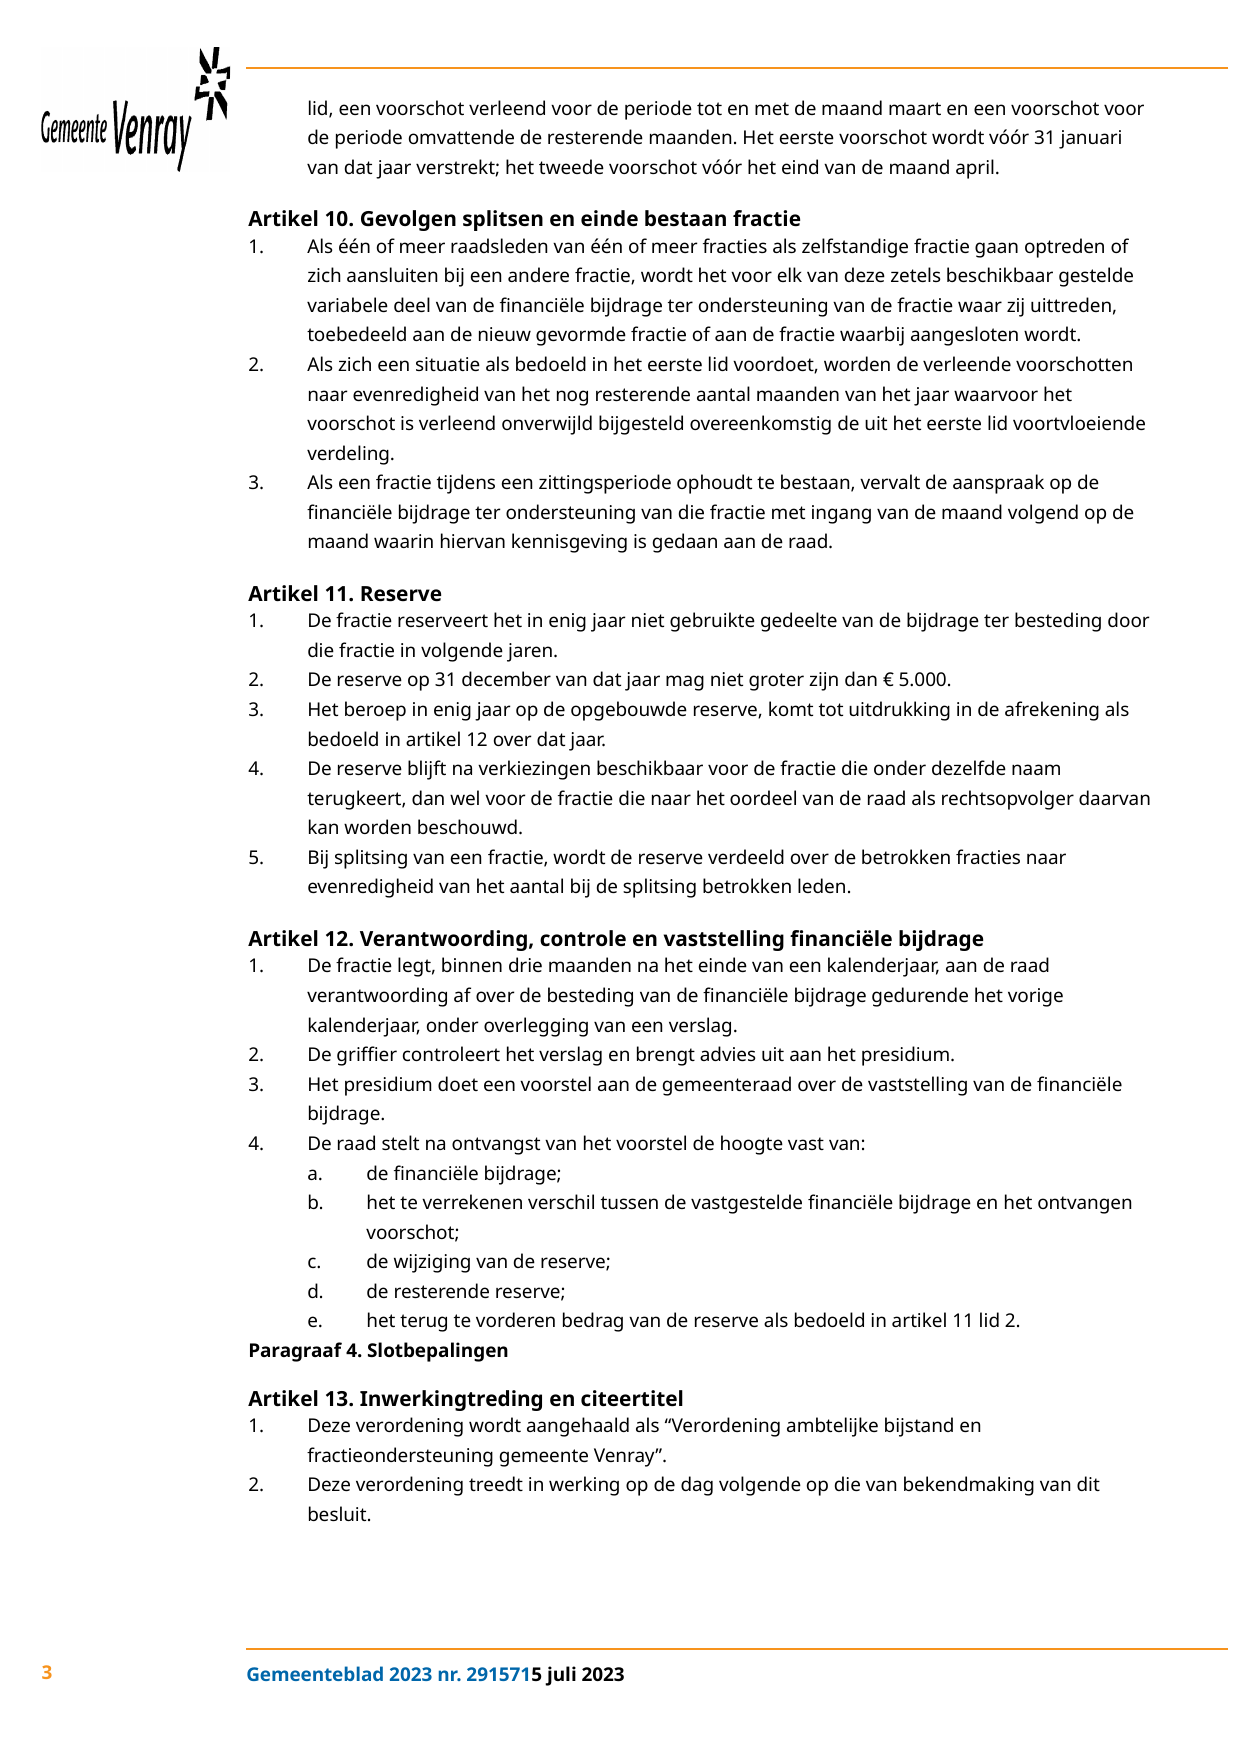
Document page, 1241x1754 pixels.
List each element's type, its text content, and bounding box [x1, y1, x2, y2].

list De fractie reserveert het in enig jaar niet gebruikte gedeelte van de bijdrage ter besteding door die fractie in volgende jaren. [248, 607, 1152, 663]
list Deze verordening treedt in werking op de dag volgende op die van bekendmaking van dit besluit. [248, 1471, 1152, 1527]
list de wijziging van de reserve; [307, 1248, 1152, 1274]
list Als één of meer raadsleden van één of meer fracties als zelfstandige fractie gaan optreden of zich aansluiten bij een andere fractie, wordt het voor elk van deze zetels beschikbaar gestelde variabele deel van de financiële bijdrage ter ondersteuning van de fractie waar zij uittreden, toebedeeld aan de nieuw gevormde fractie of aan de fractie waarbij aangesloten wordt. [248, 233, 1152, 347]
list Het beroep in enig jaar op de opgebouwde reserve, komt tot uitdrukking in de afrekening als bedoeld in artikel 12 over dat jaar. [248, 696, 1152, 752]
list Deze verordening wordt aangehaald als “Verordening ambtelijke bijstand en fractieondersteuning gemeente Venray”. [248, 1412, 1152, 1467]
text Paragraaf 4. Slotbepalingen [248, 1337, 1152, 1363]
list de resterende reserve; [307, 1278, 1152, 1304]
list De griffier controleert het verslag en brengt advies uit aan het presidium. [248, 1041, 1152, 1067]
text Artikel 10. Gevolgen splitsen en einde bestaan fractie [248, 204, 1152, 233]
list Bij splitsing van een fractie, wordt de reserve verdeeld over de betrokken fracties naar evenredigheid van het aantal bij de splitsing betrokken leden. [248, 844, 1152, 899]
list De reserve blijft na verkiezingen beschikbaar voor de fractie die onder dezelfde naam terugkeert, dan wel voor de fractie die naar het oordeel van de raad als rechtsopvolger daarvan kan worden beschouwd. [248, 755, 1152, 840]
list het te verrekenen verschil tussen de vastgestelde financiële bijdrage en het ontvangen voorschot; [307, 1189, 1152, 1244]
list Het presidium doet een voorstel aan de gemeenteraad over de vaststelling van de financiële bijdrage. [248, 1071, 1152, 1126]
text Artikel 11. Reserve [248, 579, 1152, 607]
list De fractie legt, binnen drie maanden na het einde van een kalenderjaar, aan de raad verantwoording af over de besteding van de financiële bijdrage gedurende het vorige kalenderjaar, onder overlegging van een verslag. [248, 953, 1152, 1037]
picture [41, 47, 231, 172]
list de financiële bijdrage; [307, 1160, 1152, 1185]
list lid, een voorschot verleend voor de periode tot en met de maand maart en een voorschot voor de periode omvattende de resterende maanden. Het eerste voorschot wordt vóór 31 januari van dat jaar verstrekt; het tweede voorschot vóór het eind van de maand april. [248, 95, 1152, 180]
list het terug te vorderen bedrag van de reserve als bedoeld in artikel 11 lid 2. [307, 1308, 1152, 1333]
list Als een fractie tijdens een zittingsperiode ophoudt te bestaan, vervalt de aanspraak op de financiële bijdrage ter ondersteuning van die fractie met ingang van de maand volgend op de maand waarin hiervan kennisgeving is gedaan aan de raad. [248, 469, 1152, 554]
text Artikel 12. Verantwoording, controle en vaststelling financiële bijdrage [248, 924, 1152, 953]
list De raad stelt na ontvangst van het voorstel de hoogte vast van: [248, 1130, 1152, 1156]
text Artikel 13. Inwerkingtreding en citeertitel [248, 1384, 1152, 1412]
list Als zich een situatie als bedoeld in het eerste lid voordoet, worden de verleende voorschotten naar evenredigheid van het nog resterende aantal maanden van het jaar waarvoor het voorschot is verleend onverwijld bijgesteld overeenkomstig de uit het eerste lid voortvloeiende verdeling. [248, 351, 1152, 466]
list De reserve op 31 december van dat jaar mag niet groter zijn dan € 5.000. [248, 667, 1152, 692]
